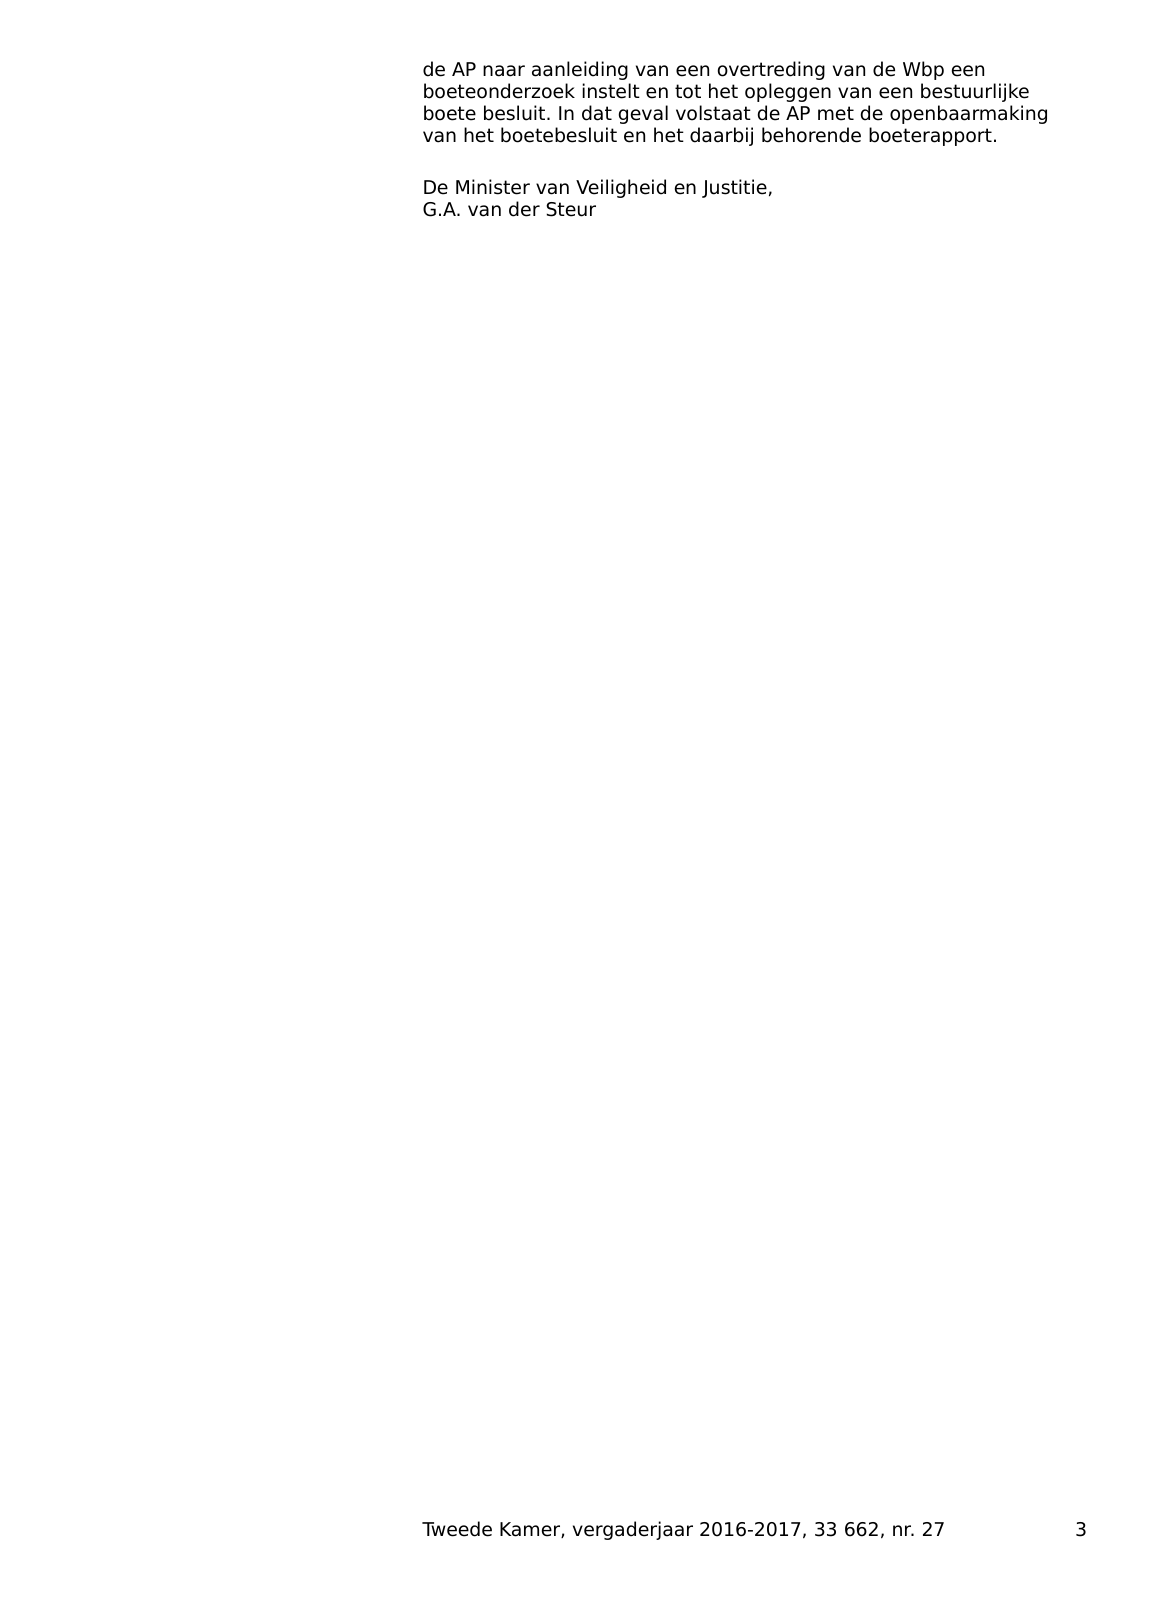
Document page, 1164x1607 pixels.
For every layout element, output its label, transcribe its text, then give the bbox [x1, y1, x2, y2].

text de AP naar aanleiding van een overtreding van de Wbp een boeteonderzoek instelt en tot het opleggen van een bestuurlijke boete besluit. In dat geval volstaat de AP met de openbaarmaking van het boetebesluit en het daarbij behorende boeterapport. [422, 59, 1087, 147]
text De Minister van Veiligheid en Justitie, G.A. van der Steur [422, 177, 1087, 221]
